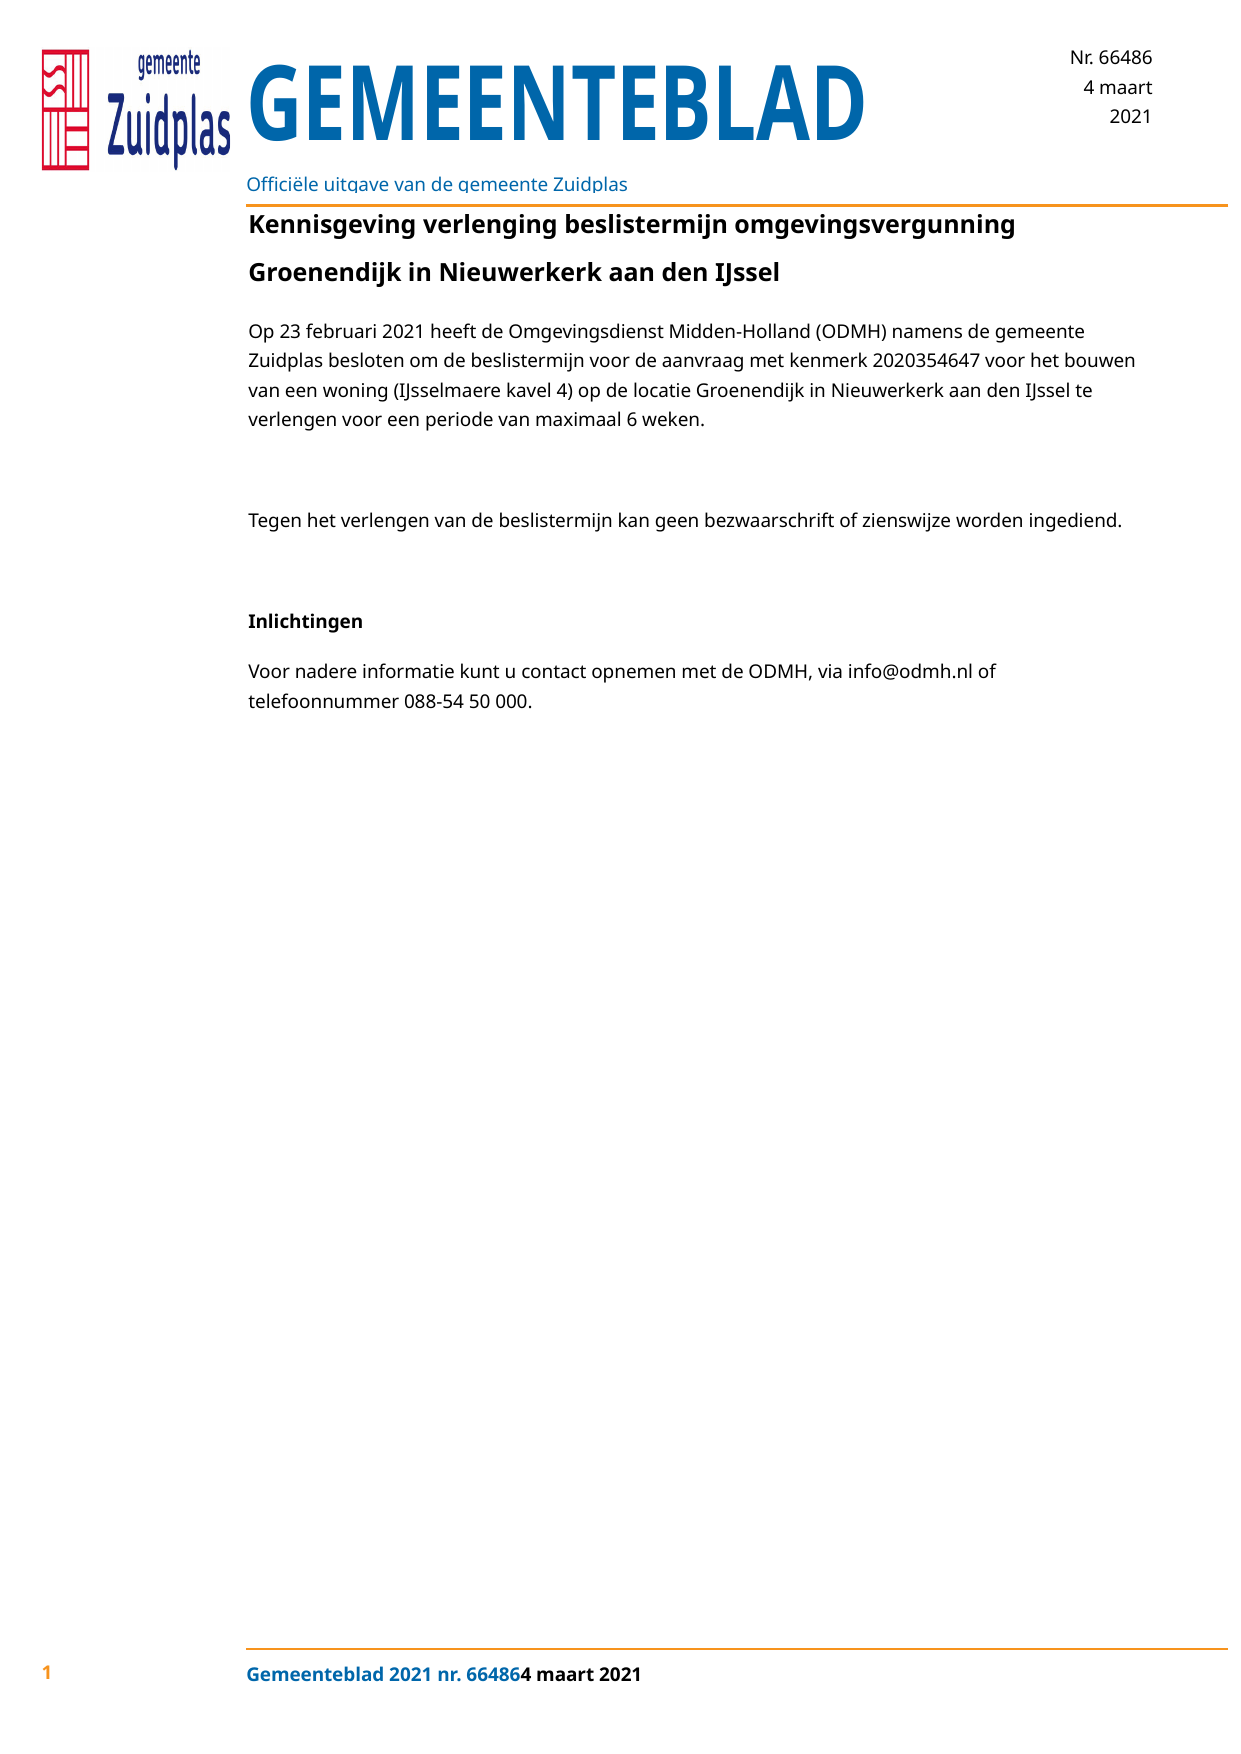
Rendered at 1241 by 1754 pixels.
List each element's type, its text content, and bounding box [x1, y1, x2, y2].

text Voor nadere informatie kunt u contact opnemen met de ODMH, via info@odmh.nl of telefoonnummer 088-54 50 000. [248, 659, 1152, 714]
text Tegen het verlengen van de beslistermijn kan geen bezwaarschrift of zienswijze worden ingediend. [248, 507, 1152, 533]
text Kennisgeving verlenging beslistermijn omgevingsvergunning Groenendijk in Nieuwerkerk aan den IJssel [248, 207, 1152, 288]
text Inlichtingen [248, 608, 1152, 634]
text Op 23 februari 2021 heeft de Omgevingsdienst Midden-Holland (ODMH) namens de gemeente Zuidplas besloten om de beslistermijn voor de aanvraag met kenmerk 2020354647 voor het bouwen van een woning (IJsselmaere kavel 4) op de locatie Groenendijk in Nieuwerkerk aan den IJssel te verlengen voor een periode van maximaal 6 weken. [248, 318, 1152, 432]
picture [41, 47, 231, 172]
